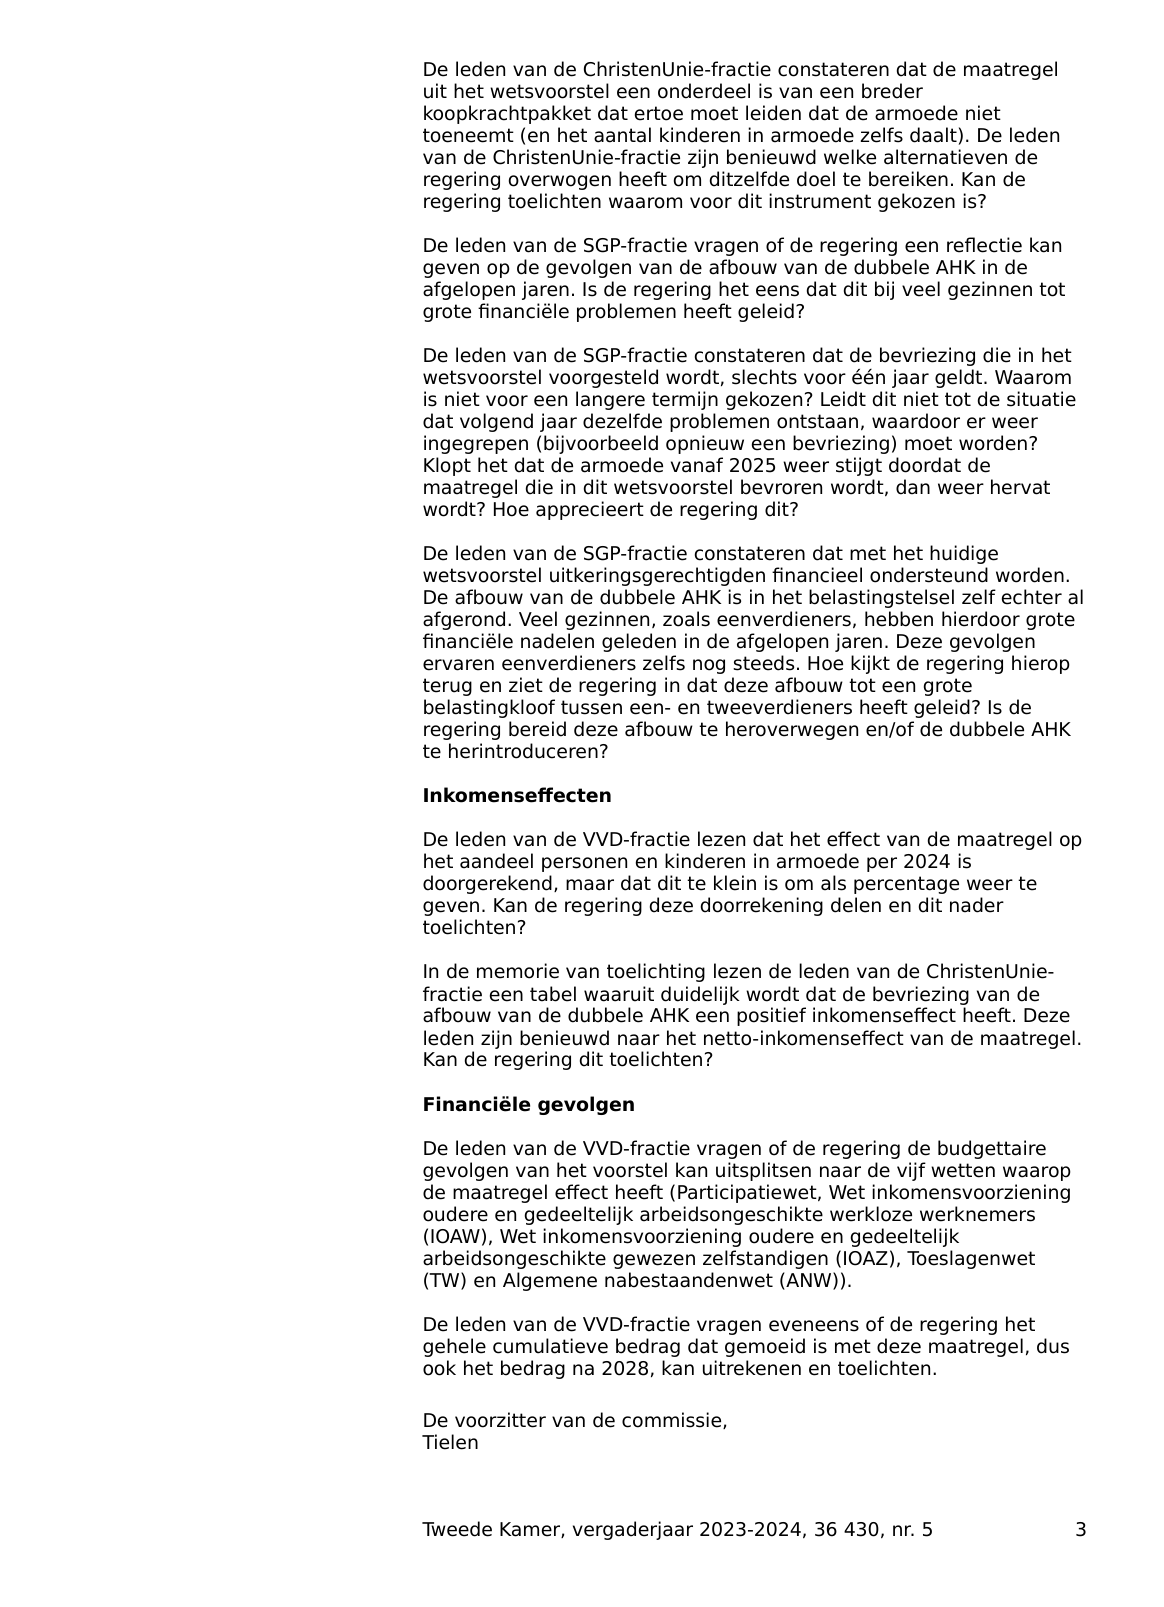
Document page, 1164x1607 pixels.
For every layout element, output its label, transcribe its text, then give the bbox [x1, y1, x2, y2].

text De voorzitter van de commissie, Tielen [422, 1410, 1087, 1454]
text In de memorie van toelichting lezen de leden van de ChristenUnie-fractie een tabel waaruit duidelijk wordt dat de bevriezing van de afbouw van de dubbele AHK een positief inkomenseffect heeft. Deze leden zijn benieuwd naar het netto-inkomenseffect van de maatregel. Kan de regering dit toelichten? [422, 961, 1087, 1071]
text De leden van de SGP-fractie constateren dat met het huidige wetsvoorstel uitkeringsgerechtigden financieel ondersteund worden. De afbouw van de dubbele AHK is in het belastingstelsel zelf echter al afgerond. Veel gezinnen, zoals eenverdieners, hebben hierdoor grote financiële nadelen geleden in de afgelopen jaren. Deze gevolgen ervaren eenverdieners zelfs nog steeds. Hoe kijkt de regering hierop terug en ziet de regering in dat deze afbouw tot een grote belastingkloof tussen een- en tweeverdieners heeft geleid? Is de regering bereid deze afbouw te heroverwegen en/of de dubbele AHK te herintroduceren? [422, 543, 1087, 763]
text De leden van de VVD-fractie lezen dat het effect van de maatregel op het aandeel personen en kinderen in armoede per 2024 is doorgerekend, maar dat dit te klein is om als percentage weer te geven. Kan de regering deze doorrekening delen en dit nader toelichten? [422, 829, 1087, 939]
text De leden van de ChristenUnie-fractie constateren dat de maatregel uit het wetsvoorstel een onderdeel is van een breder koopkrachtpakket dat ertoe moet leiden dat de armoede niet toeneemt (en het aantal kinderen in armoede zelfs daalt). De leden van de ChristenUnie-fractie zijn benieuwd welke alternatieven de regering overwogen heeft om ditzelfde doel te bereiken. Kan de regering toelichten waarom voor dit instrument gekozen is? [422, 59, 1087, 213]
text De leden van de VVD-fractie vragen of de regering de budgettaire gevolgen van het voorstel kan uitsplitsen naar de vijf wetten waarop de maatregel effect heeft (Participatiewet, Wet inkomensvoorziening oudere en gedeeltelijk arbeidsongeschikte werkloze werknemers (IOAW), Wet inkomensvoorziening oudere en gedeeltelijk arbeidsongeschikte gewezen zelfstandigen (IOAZ), Toeslagenwet (TW) en Algemene nabestaandenwet (ANW)). [422, 1138, 1087, 1292]
text De leden van de SGP-fractie constateren dat de bevriezing die in het wetsvoorstel voorgesteld wordt, slechts voor één jaar geldt. Waarom is niet voor een langere termijn gekozen? Leidt dit niet tot de situatie dat volgend jaar dezelfde problemen ontstaan, waardoor er weer ingegrepen (bijvoorbeeld opnieuw een bevriezing) moet worden? Klopt het dat de armoede vanaf 2025 weer stijgt doordat de maatregel die in dit wetsvoorstel bevroren wordt, dan weer hervat wordt? Hoe apprecieert de regering dit? [422, 345, 1087, 521]
subtitle Inkomenseffecten [422, 785, 1087, 807]
text De leden van de SGP-fractie vragen of de regering een reflectie kan geven op de gevolgen van de afbouw van de dubbele AHK in de afgelopen jaren. Is de regering het eens dat dit bij veel gezinnen tot grote financiële problemen heeft geleid? [422, 235, 1087, 323]
subtitle Financiële gevolgen [422, 1093, 1087, 1116]
text De leden van de VVD-fractie vragen eveneens of de regering het gehele cumulatieve bedrag dat gemoeid is met deze maatregel, dus ook het bedrag na 2028, kan uitrekenen en toelichten. [422, 1314, 1087, 1380]
